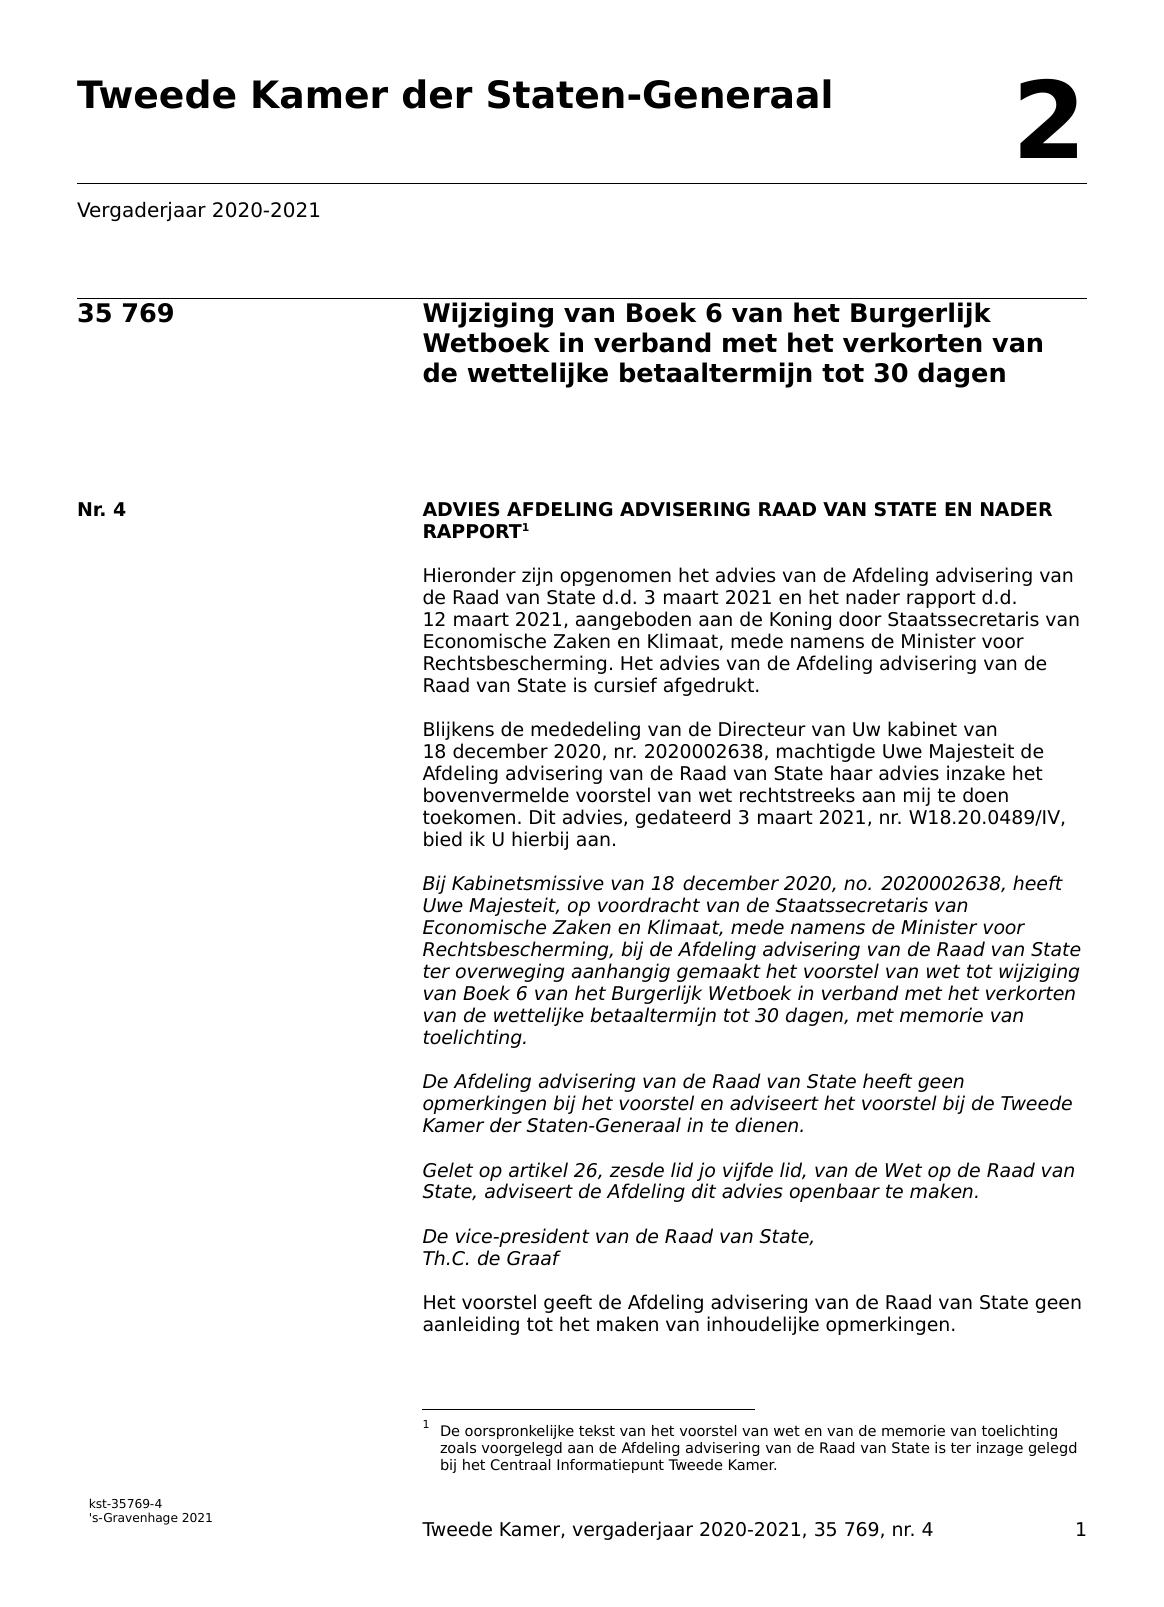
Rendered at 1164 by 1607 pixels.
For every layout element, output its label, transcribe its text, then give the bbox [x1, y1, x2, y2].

text Bij Kabinetsmissive van 18 december 2020, no. 2020002638, heeft Uwe Majesteit, op voordracht van de Staatssecretaris van Economische Zaken en Klimaat, mede namens de Minister voor Rechtsbescherming, bij de Afdeling advisering van de Raad van State ter overweging aanhangig gemaakt het voorstel van wet tot wijziging van Boek 6 van het Burgerlijk Wetboek in verband met het verkorten van de wettelijke betaaltermijn tot 30 dagen, met memorie van toelichting. [422, 873, 1087, 1049]
text Het voorstel geeft de Afdeling advisering van de Raad van State geen aanleiding tot het maken van inhoudelijke opmerkingen. [422, 1292, 1087, 1336]
text De Afdeling advisering van de Raad van State heeft geen opmerkingen bij het voorstel en adviseert het voorstel bij de Tweede Kamer der Staten-Generaal in te dienen. [422, 1071, 1087, 1137]
subtitle 35 769 Wijziging van Boek 6 van het Burgerlijk Wetboek in verband met het verkorten van de wettelijke betaaltermijn tot 30 dagen [77, 299, 1087, 388]
text kst-35769-4 [88, 1497, 323, 1511]
subtitle Nr. 4 ADVIES AFDELING ADVISERING RAAD VAN STATE EN NADER RAPPORT [77, 499, 1087, 543]
table_cell Vergaderjaar 2020-2021 [77, 184, 1087, 298]
table_header 2 [886, 59, 1087, 183]
text De oorspronkelijke tekst van het voorstel van wet en van de memorie van toelichting zoals voorgelegd aan de Afdeling advisering van de Raad van State is ter inzage gelegd bij het Centraal Informatiepunt Tweede Kamer. [422, 1418, 1087, 1474]
table_header Tweede Kamer der Staten-Generaal [77, 59, 886, 183]
text Th.C. de Graaf [422, 1248, 1087, 1269]
text De vice-president van de Raad van State, [422, 1226, 1087, 1248]
text Hieronder zijn opgenomen het advies van de Afdeling advisering van de Raad van State d.d. 3 maart 2021 en het nader rapport d.d. 12 maart 2021, aangeboden aan de Koning door Staatssecretaris van Economische Zaken en Klimaat, mede namens de Minister voor Rechtsbescherming. Het advies van de Afdeling advisering van de Raad van State is cursief afgedrukt. [422, 565, 1087, 697]
text Blijkens de mededeling van de Directeur van Uw kabinet van 18 december 2020, nr. 2020002638, machtigde Uwe Majesteit de Afdeling advisering van de Raad van State haar advies inzake het bovenvermelde voorstel van wet rechtstreeks aan mij te doen toekomen. Dit advies, gedateerd 3 maart 2021, nr. W18.20.0489/IV, bied ik U hierbij aan. [422, 719, 1087, 851]
text Gelet op artikel 26, zesde lid jo vijfde lid, van de Wet op de Raad van State, adviseert de Afdeling dit advies openbaar te maken. [422, 1159, 1087, 1203]
text 's-Gravenhage 2021 [88, 1511, 323, 1525]
